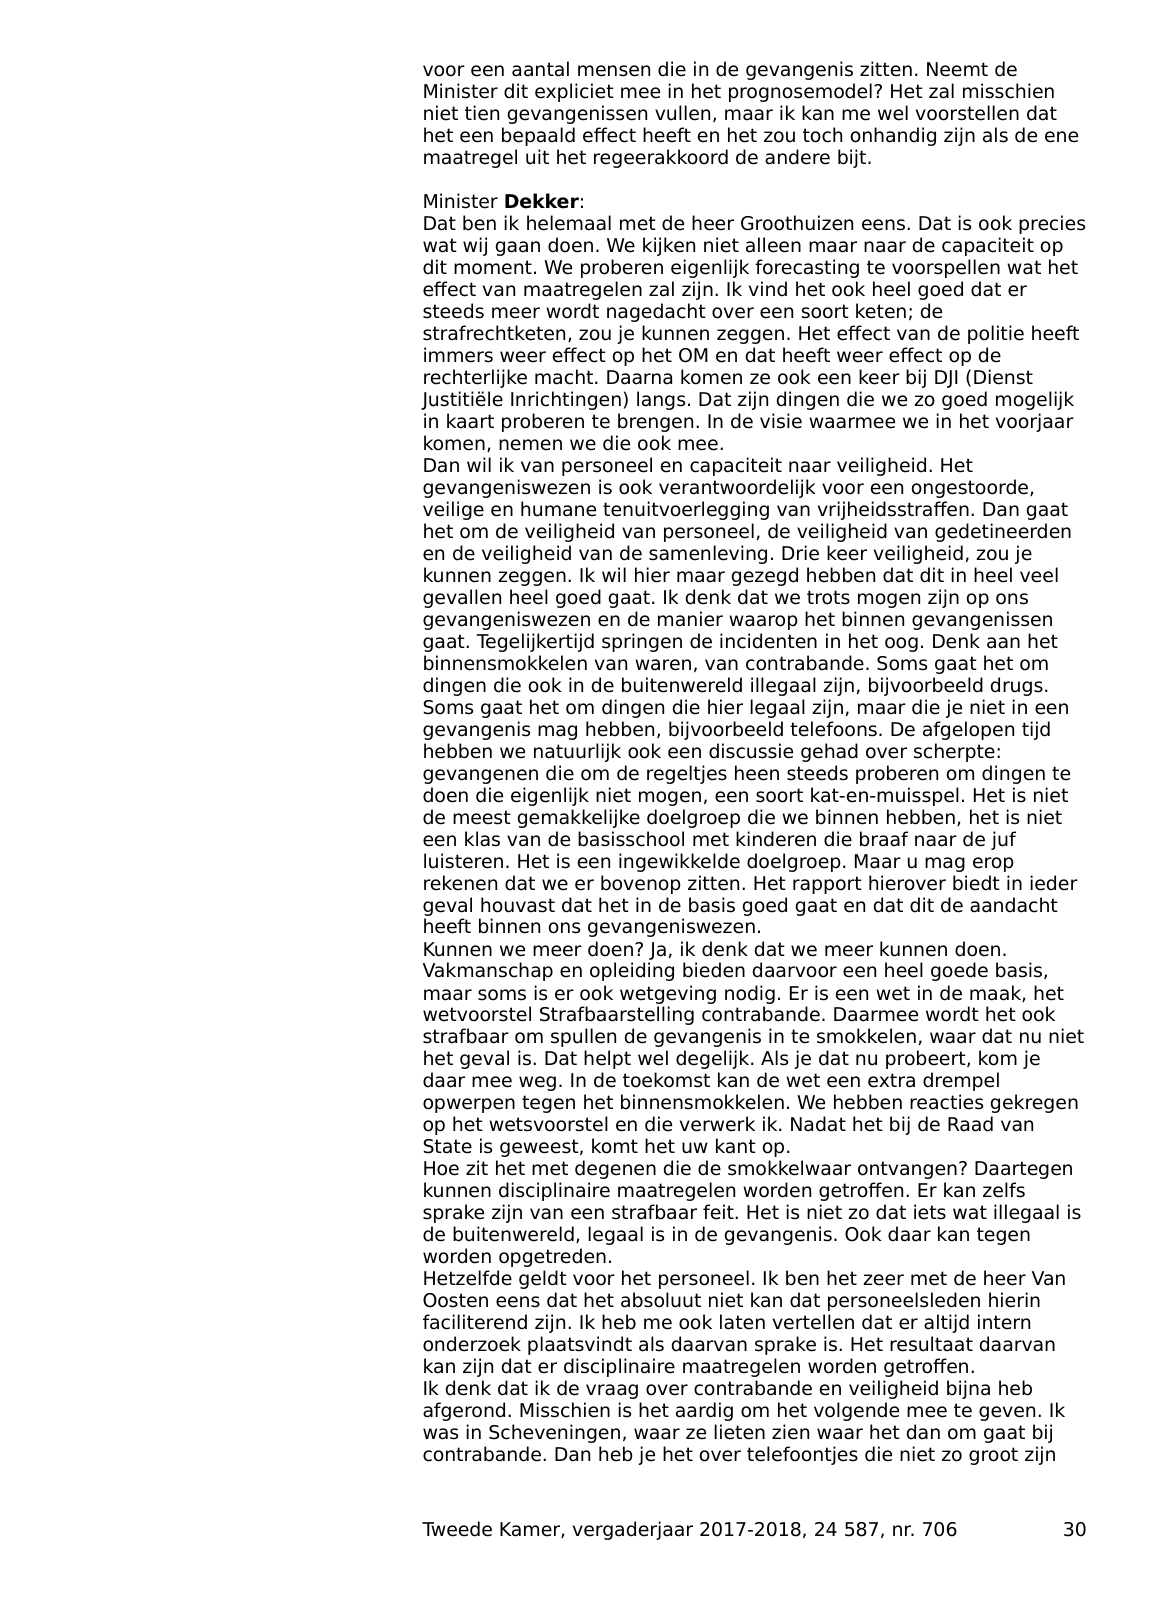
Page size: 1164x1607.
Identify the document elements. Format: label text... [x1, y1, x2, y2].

text Dan wil ik van personeel en capaciteit naar veiligheid. Het gevangeniswezen is ook verantwoordelijk voor een ongestoorde, veilige en humane tenuitvoerlegging van vrijheidsstraffen. Dan gaat het om de veiligheid van personeel, de veiligheid van gedetineerden en de veiligheid van de samenleving. Drie keer veiligheid, zou je kunnen zeggen. Ik wil hier maar gezegd hebben dat dit in heel veel gevallen heel goed gaat. Ik denk dat we trots mogen zijn op ons gevangeniswezen en de manier waarop het binnen gevangenissen gaat. Tegelijkertijd springen de incidenten in het oog. Denk aan het binnensmokkelen van waren, van contrabande. Soms gaat het om dingen die ook in de buitenwereld illegaal zijn, bijvoorbeeld drugs. Soms gaat het om dingen die hier legaal zijn, maar die je niet in een gevangenis mag hebben, bijvoorbeeld telefoons. De afgelopen tijd hebben we natuurlijk ook een discussie gehad over scherpte: gevangenen die om de regeltjes heen steeds proberen om dingen te doen die eigenlijk niet mogen, een soort kat-en-muisspel. Het is niet de meest gemakkelijke doelgroep die we binnen hebben, het is niet een klas van de basisschool met kinderen die braaf naar de juf luisteren. Het is een ingewikkelde doelgroep. Maar u mag erop rekenen dat we er bovenop zitten. Het rapport hierover biedt in ieder geval houvast dat het in de basis goed gaat en dat dit de aandacht heeft binnen ons gevangeniswezen. [422, 455, 1087, 938]
text Minister Dekker: [422, 191, 1087, 213]
text Hetzelfde geldt voor het personeel. Ik ben het zeer met de heer Van Oosten eens dat het absoluut niet kan dat personeelsleden hierin faciliterend zijn. Ik heb me ook laten vertellen dat er altijd intern onderzoek plaatsvindt als daarvan sprake is. Het resultaat daarvan kan zijn dat er disciplinaire maatregelen worden getroffen. [422, 1268, 1087, 1378]
text voor een aantal mensen die in de gevangenis zitten. Neemt de Minister dit expliciet mee in het prognosemodel? Het zal misschien niet tien gevangenissen vullen, maar ik kan me wel voorstellen dat het een bepaald effect heeft en het zou toch onhandig zijn als de ene maatregel uit het regeerakkoord de andere bijt. [422, 59, 1087, 169]
text Kunnen we meer doen? Ja, ik denk dat we meer kunnen doen. Vakmanschap en opleiding bieden daarvoor een heel goede basis, maar soms is er ook wetgeving nodig. Er is een wet in de maak, het wetvoorstel Strafbaarstelling contrabande. Daarmee wordt het ook strafbaar om spullen de gevangenis in te smokkelen, waar dat nu niet het geval is. Dat helpt wel degelijk. Als je dat nu probeert, kom je daar mee weg. In de toekomst kan de wet een extra drempel opwerpen tegen het binnensmokkelen. We hebben reacties gekregen op het wetsvoorstel en die verwerk ik. Nadat het bij de Raad van State is geweest, komt het uw kant op. [422, 938, 1087, 1158]
text Hoe zit het met degenen die de smokkelwaar ontvangen? Daartegen kunnen disciplinaire maatregelen worden getroffen. Er kan zelfs sprake zijn van een strafbaar feit. Het is niet zo dat iets wat illegaal is de buitenwereld, legaal is in de gevangenis. Ook daar kan tegen worden opgetreden. [422, 1158, 1087, 1268]
text Ik denk dat ik de vraag over contrabande en veiligheid bijna heb afgerond. Misschien is het aardig om het volgende mee te geven. Ik was in Scheveningen, waar ze lieten zien waar het dan om gaat bij contrabande. Dan heb je het over telefoontjes die niet zo groot zijn [422, 1378, 1087, 1466]
text Dat ben ik helemaal met de heer Groothuizen eens. Dat is ook precies wat wij gaan doen. We kijken niet alleen maar naar de capaciteit op dit moment. We proberen eigenlijk forecasting te voorspellen wat het effect van maatregelen zal zijn. Ik vind het ook heel goed dat er steeds meer wordt nagedacht over een soort keten; de strafrechtketen, zou je kunnen zeggen. Het effect van de politie heeft immers weer effect op het OM en dat heeft weer effect op de rechterlijke macht. Daarna komen ze ook een keer bij DJI (Dienst Justitiële Inrichtingen) langs. Dat zijn dingen die we zo goed mogelijk in kaart proberen te brengen. In de visie waarmee we in het voorjaar komen, nemen we die ook mee. [422, 213, 1087, 455]
